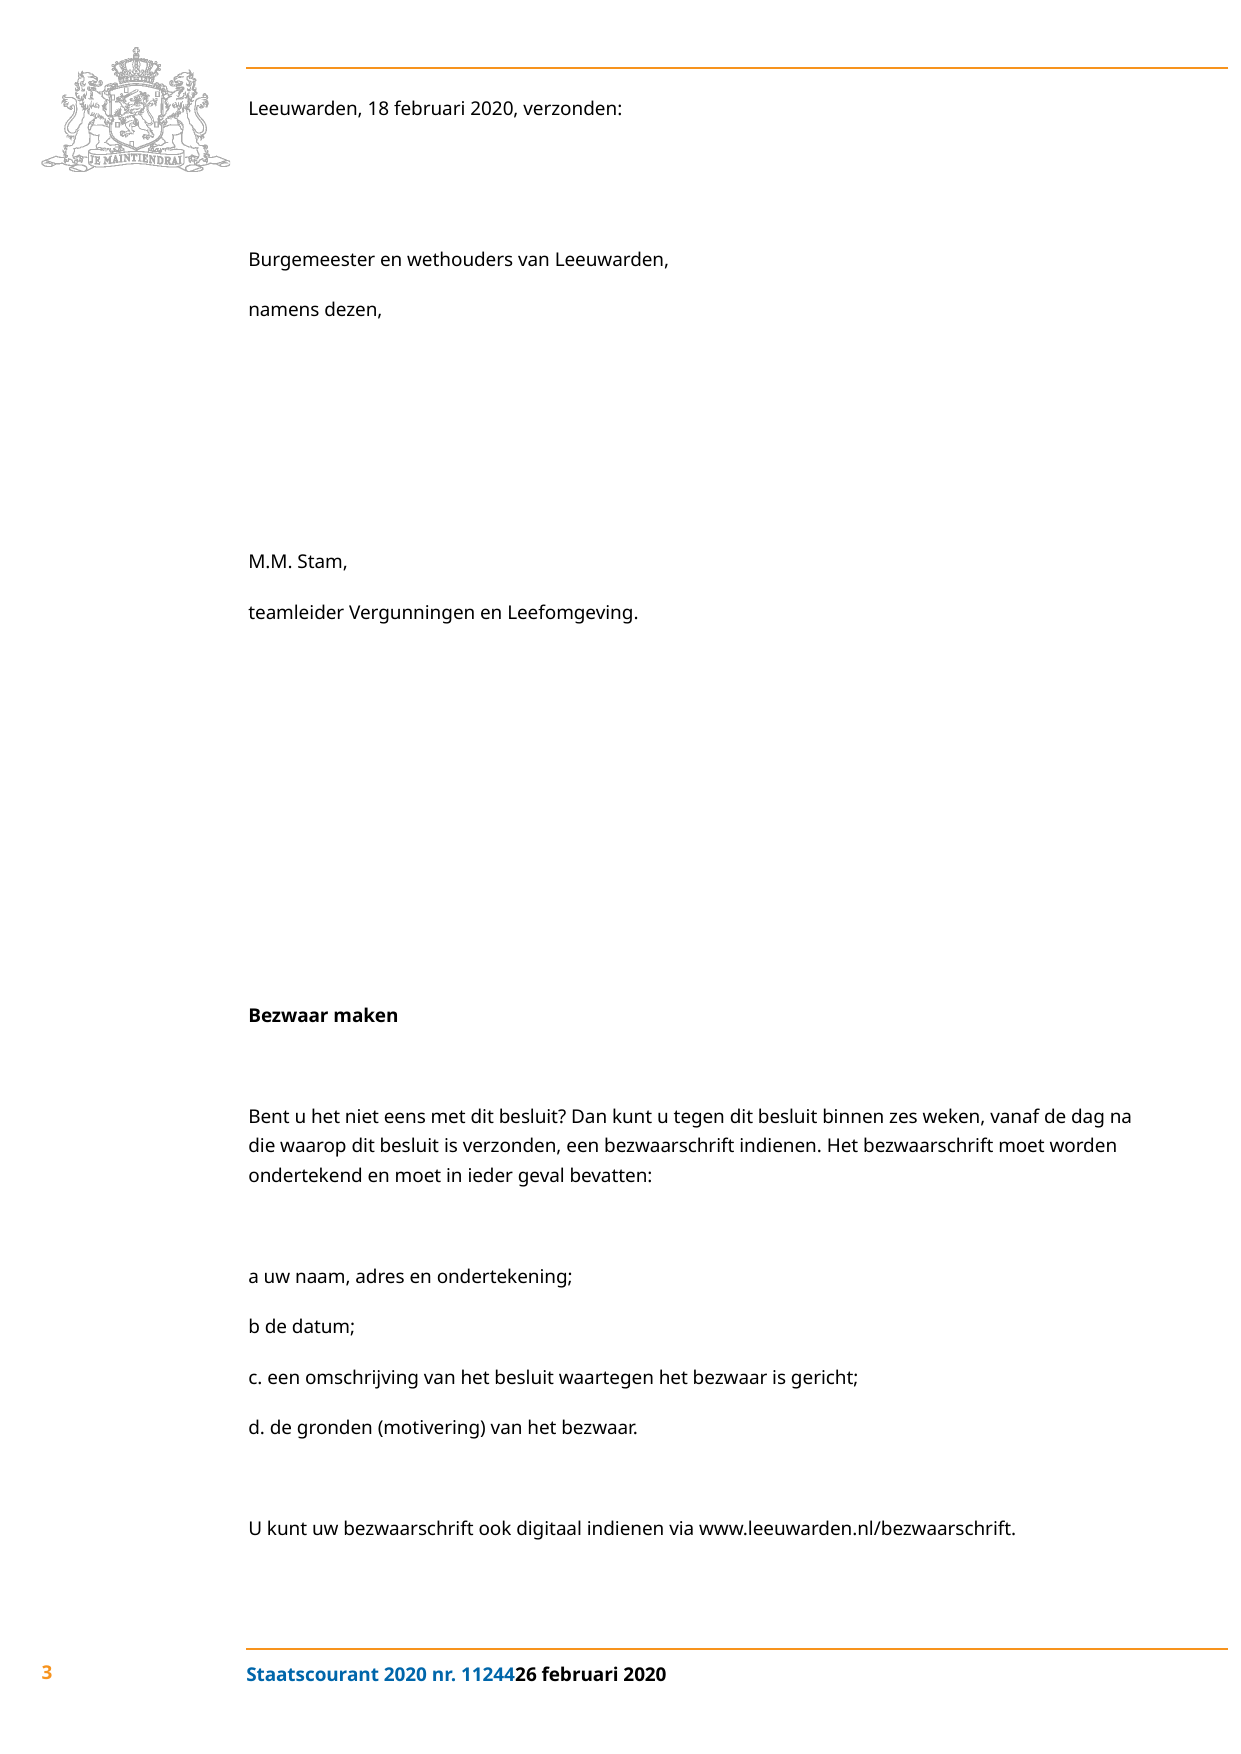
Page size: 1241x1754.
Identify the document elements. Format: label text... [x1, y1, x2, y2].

text namens dezen, [248, 296, 1152, 322]
text Leeuwarden, 18 februari 2020, verzonden: [248, 95, 1152, 121]
text Bent u het niet eens met dit besluit? Dan kunt u tegen dit besluit binnen zes weken, vanaf de dag na die waarop dit besluit is verzonden, een bezwaarschrift indienen. Het bezwaarschrift moet worden ondertekend en moet in ieder geval bevatten: [248, 1103, 1152, 1188]
text M.M. Stam, [248, 548, 1152, 574]
text a uw naam, adres en ondertekening; [248, 1263, 1152, 1289]
text d. de gronden (motivering) van het bezwaar. [248, 1414, 1152, 1440]
text U kunt uw bezwaarschrift ook digitaal indienen via www.leeuwarden.nl/bezwaarschrift. [248, 1515, 1152, 1541]
text Burgemeester en wethouders van Leeuwarden, [248, 246, 1152, 272]
text c. een omschrijving van het besluit waartegen het bezwaar is gericht; [248, 1364, 1152, 1390]
text teamleider Vergunningen en Leefomgeving. [248, 599, 1152, 625]
picture [41, 47, 231, 172]
text Bezwaar maken [248, 1002, 1152, 1028]
text b de datum; [248, 1313, 1152, 1339]
